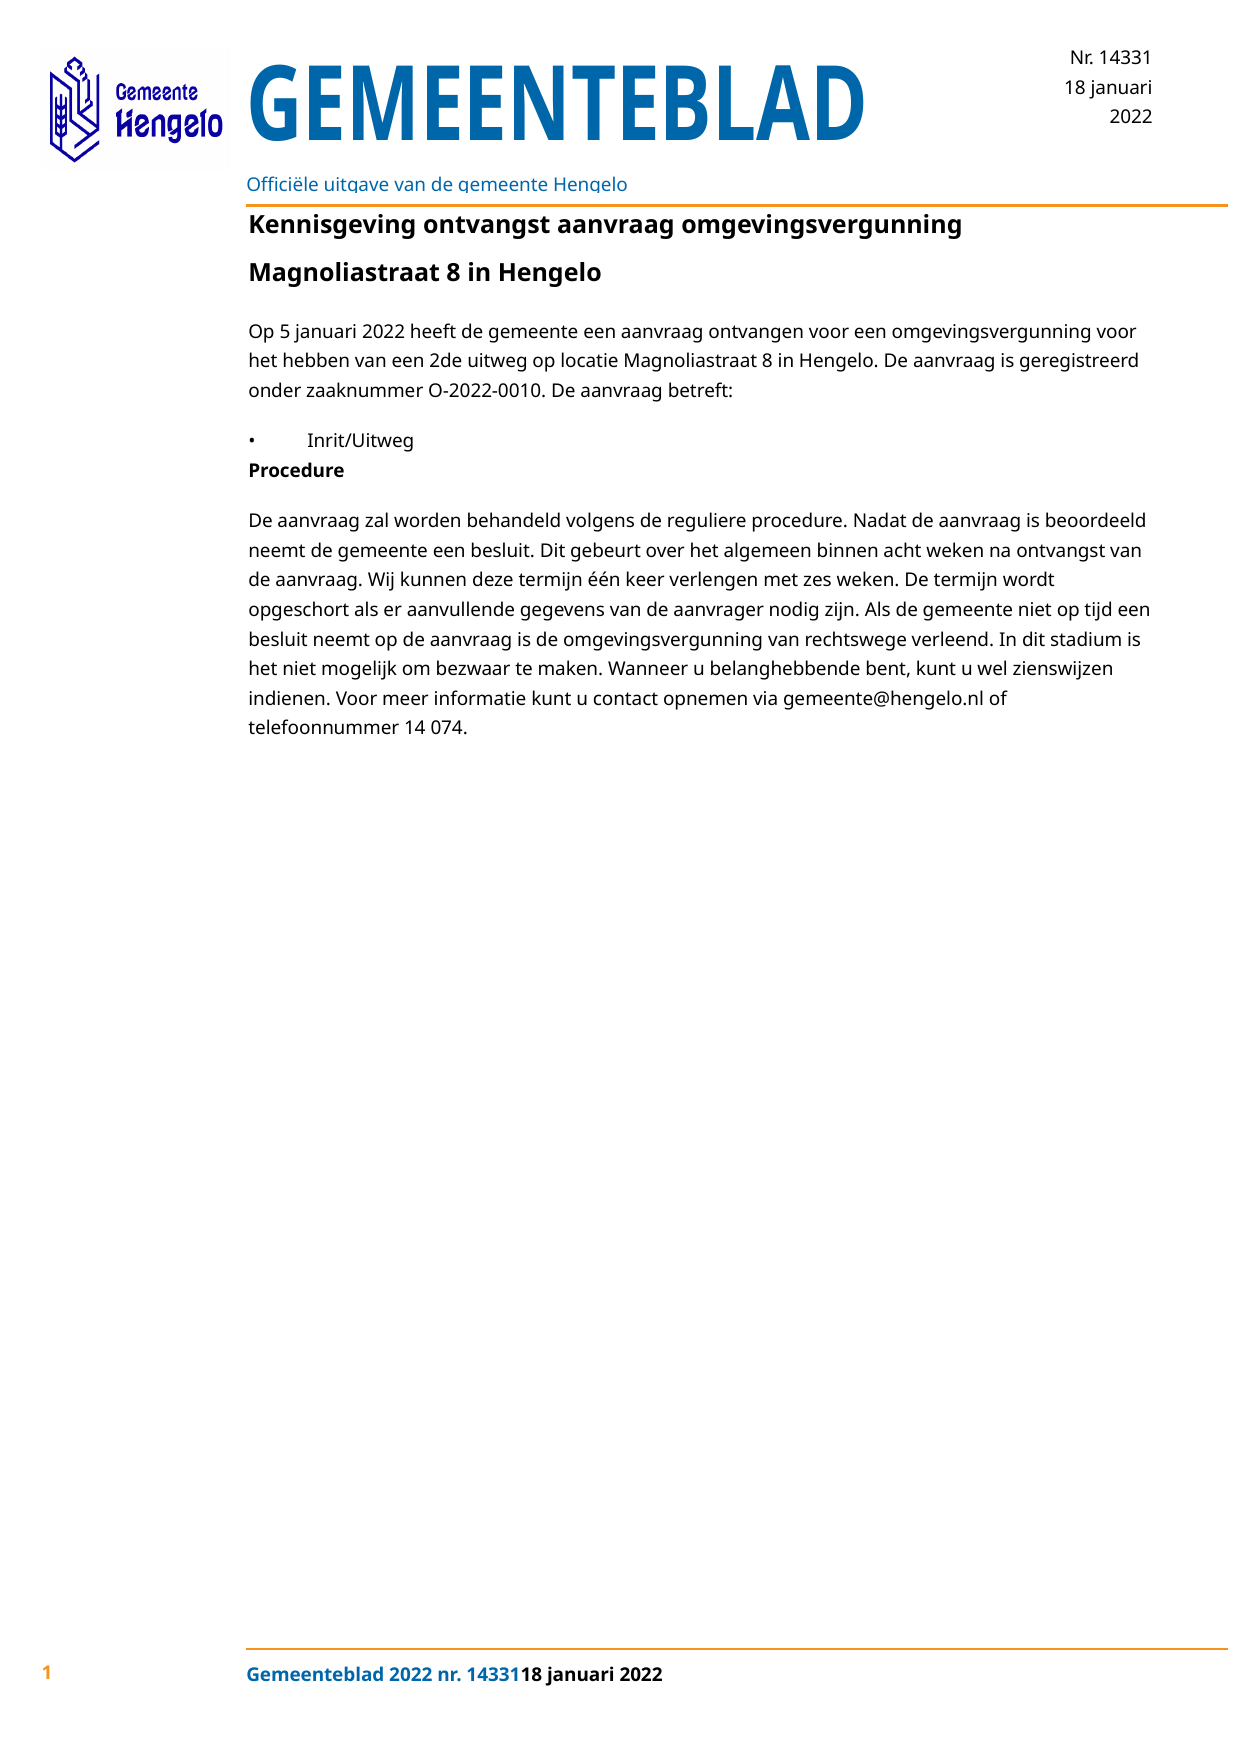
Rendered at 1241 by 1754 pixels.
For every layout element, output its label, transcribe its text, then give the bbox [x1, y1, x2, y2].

picture [41, 47, 231, 172]
text De aanvraag zal worden behandeld volgens de reguliere procedure. Nadat de aanvraag is beoordeeld neemt de gemeente een besluit. Dit gebeurt over het algemeen binnen acht weken na ontvangst van de aanvraag. Wij kunnen deze termijn één keer verlengen met zes weken. De termijn wordt opgeschort als er aanvullende gegevens van de aanvrager nodig zijn. Als de gemeente niet op tijd een besluit neemt op de aanvraag is de omgevingsvergunning van rechtswege verleend. In dit stadium is het niet mogelijk om bezwaar te maken. Wanneer u belanghebbende bent, kunt u wel zienswijzen indienen. Voor meer informatie kunt u contact opnemen via gemeente@hengelo.nl of telefoonnummer 14 074. [248, 507, 1152, 740]
text Kennisgeving ontvangst aanvraag omgevingsvergunning Magnoliastraat 8 in Hengelo [248, 207, 1152, 288]
text Procedure [248, 457, 1152, 483]
text Op 5 januari 2022 heeft de gemeente een aanvraag ontvangen voor een omgevingsvergunning voor het hebben van een 2de uitweg op locatie Magnoliastraat 8 in Hengelo. De aanvraag is geregistreerd onder zaaknummer O-2022-0010. De aanvraag betreft: [248, 318, 1152, 403]
list Inrit/Uitweg [248, 427, 1152, 453]
